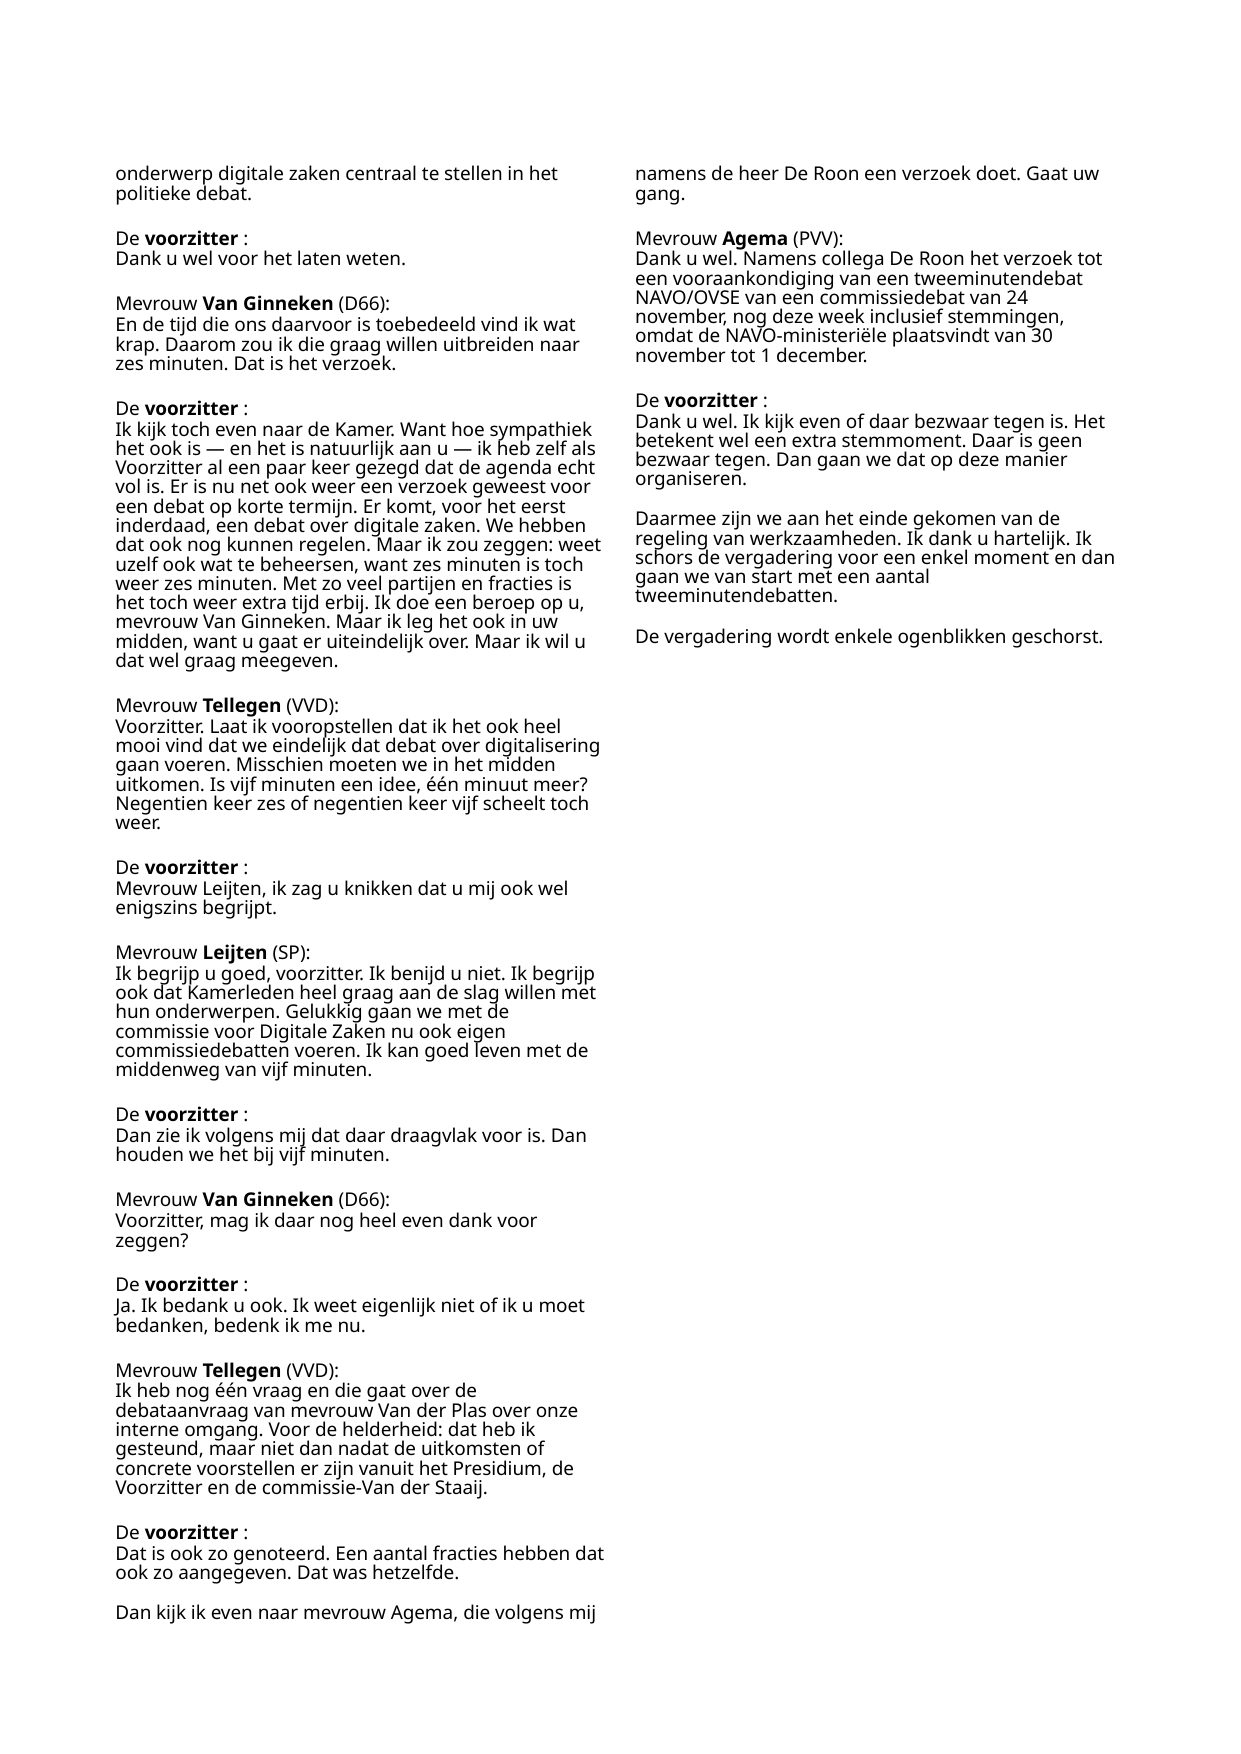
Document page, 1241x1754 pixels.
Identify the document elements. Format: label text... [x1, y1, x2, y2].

text Dank u wel. Ik kijk even of daar bezwaar tegen is. Het betekent wel een extra stemmoment. Daar is geen bezwaar tegen. Dan gaan we dat op deze manier organiseren. [635, 413, 1125, 490]
text Dank u wel. Namens collega De Roon het verzoek tot een vooraankondiging van een tweeminutendebat NAVO/OVSE van een commissiedebat van 24 november, nog deze week inclusief stemmingen, omdat de NAVO-ministeriële plaatsvindt van 30 november tot 1 december. [635, 250, 1125, 366]
text Mevrouw Van Ginneken (D66): [115, 1187, 605, 1212]
text Daarmee zijn we aan het einde gekomen van de regeling van werkzaamheden. Ik dank u hartelijk. Ik schors de vergadering voor een enkel moment en dan gaan we van start met een aantal tweeminutendebatten. [635, 510, 1125, 607]
text Dan kijk ik even naar mevrouw Agema, die volgens mij [115, 1604, 605, 1623]
text Ik begrijp u goed, voorzitter. Ik benijd u niet. Ik begrijp ook dat Kamerleden heel graag aan de slag willen met hun onderwerpen. Gelukkig gaan we met de commissie voor Digitale Zaken nu ook eigen commissiedebatten voeren. Ik kan goed leven met de middenweg van vijf minuten. [115, 965, 605, 1081]
text Mevrouw Tellegen (VVD): [115, 1357, 605, 1382]
text Mevrouw Leijten, ik zag u knikken dat u mij ook wel enigszins begrijpt. [115, 880, 605, 918]
text De voorzitter : [115, 1519, 605, 1545]
text Mevrouw Leijten (SP): [115, 939, 605, 965]
text Voorzitter. Laat ik vooropstellen dat ik het ook heel mooi vind dat we eindelijk dat debat over digitalisering gaan voeren. Misschien moeten we in het midden uitkomen. Is vijf minuten een idee, één minuut meer? Negentien keer zes of negentien keer vijf scheelt toch weer. [115, 718, 605, 833]
text Dan zie ik volgens mij dat daar draagvlak voor is. Dan houden we het bij vijf minuten. [115, 1127, 605, 1166]
text Mevrouw Van Ginneken (D66): [115, 291, 605, 316]
text Mevrouw Agema (PVV): [635, 225, 1125, 250]
text Mevrouw Tellegen (VVD): [115, 692, 605, 718]
text onderwerp digitale zaken centraal te stellen in het politieke debat. [115, 165, 605, 204]
text Ik heb nog één vraag en die gaat over de debataanvraag van mevrouw Van der Plas over onze interne omgang. Voor de helderheid: dat heb ik gesteund, maar niet dan nadat de uitkomsten of concrete voorstellen er zijn vanuit het Presidium, de Voorzitter en de commissie-Van der Staaij. [115, 1382, 605, 1498]
text De voorzitter : [115, 395, 605, 421]
text Dat is ook zo genoteerd. Een aantal fracties hebben dat ook zo aangegeven. Dat was hetzelfde. [115, 1545, 605, 1583]
text De voorzitter : [115, 1272, 605, 1297]
text namens de heer De Roon een verzoek doet. Gaat uw gang. [635, 165, 1125, 204]
text De voorzitter : [635, 387, 1125, 413]
text En de tijd die ons daarvoor is toebedeeld vind ik wat krap. Daarom zou ik die graag willen uitbreiden naar zes minuten. Dat is het verzoek. [115, 316, 605, 374]
text De voorzitter : [115, 854, 605, 880]
text De voorzitter : [115, 225, 605, 250]
text Dank u wel voor het laten weten. [115, 250, 605, 270]
text De vergadering wordt enkele ogenblikken geschorst. [635, 628, 1125, 647]
text Ja. Ik bedank u ook. Ik weet eigenlijk niet of ik u moet bedanken, bedenk ik me nu. [115, 1297, 605, 1336]
text Voorzitter, mag ik daar nog heel even dank voor zeggen? [115, 1212, 605, 1251]
text Ik kijk toch even naar de Kamer. Want hoe sympathiek het ook is — en het is natuurlijk aan u — ik heb zelf als Voorzitter al een paar keer gezegd dat de agenda echt vol is. Er is nu net ook weer een verzoek geweest voor een debat op korte termijn. Er komt, voor het eerst inderdaad, een debat over digitale zaken. We hebben dat ook nog kunnen regelen. Maar ik zou zeggen: weet uzelf ook wat te beheersen, want zes minuten is toch weer zes minuten. Met zo veel partijen en fracties is het toch weer extra tijd erbij. Ik doe een beroep op u, mevrouw Van Ginneken. Maar ik leg het ook in uw midden, want u gaat er uiteindelijk over. Maar ik wil u dat wel graag meegeven. [115, 421, 605, 671]
text De voorzitter : [115, 1101, 605, 1127]
